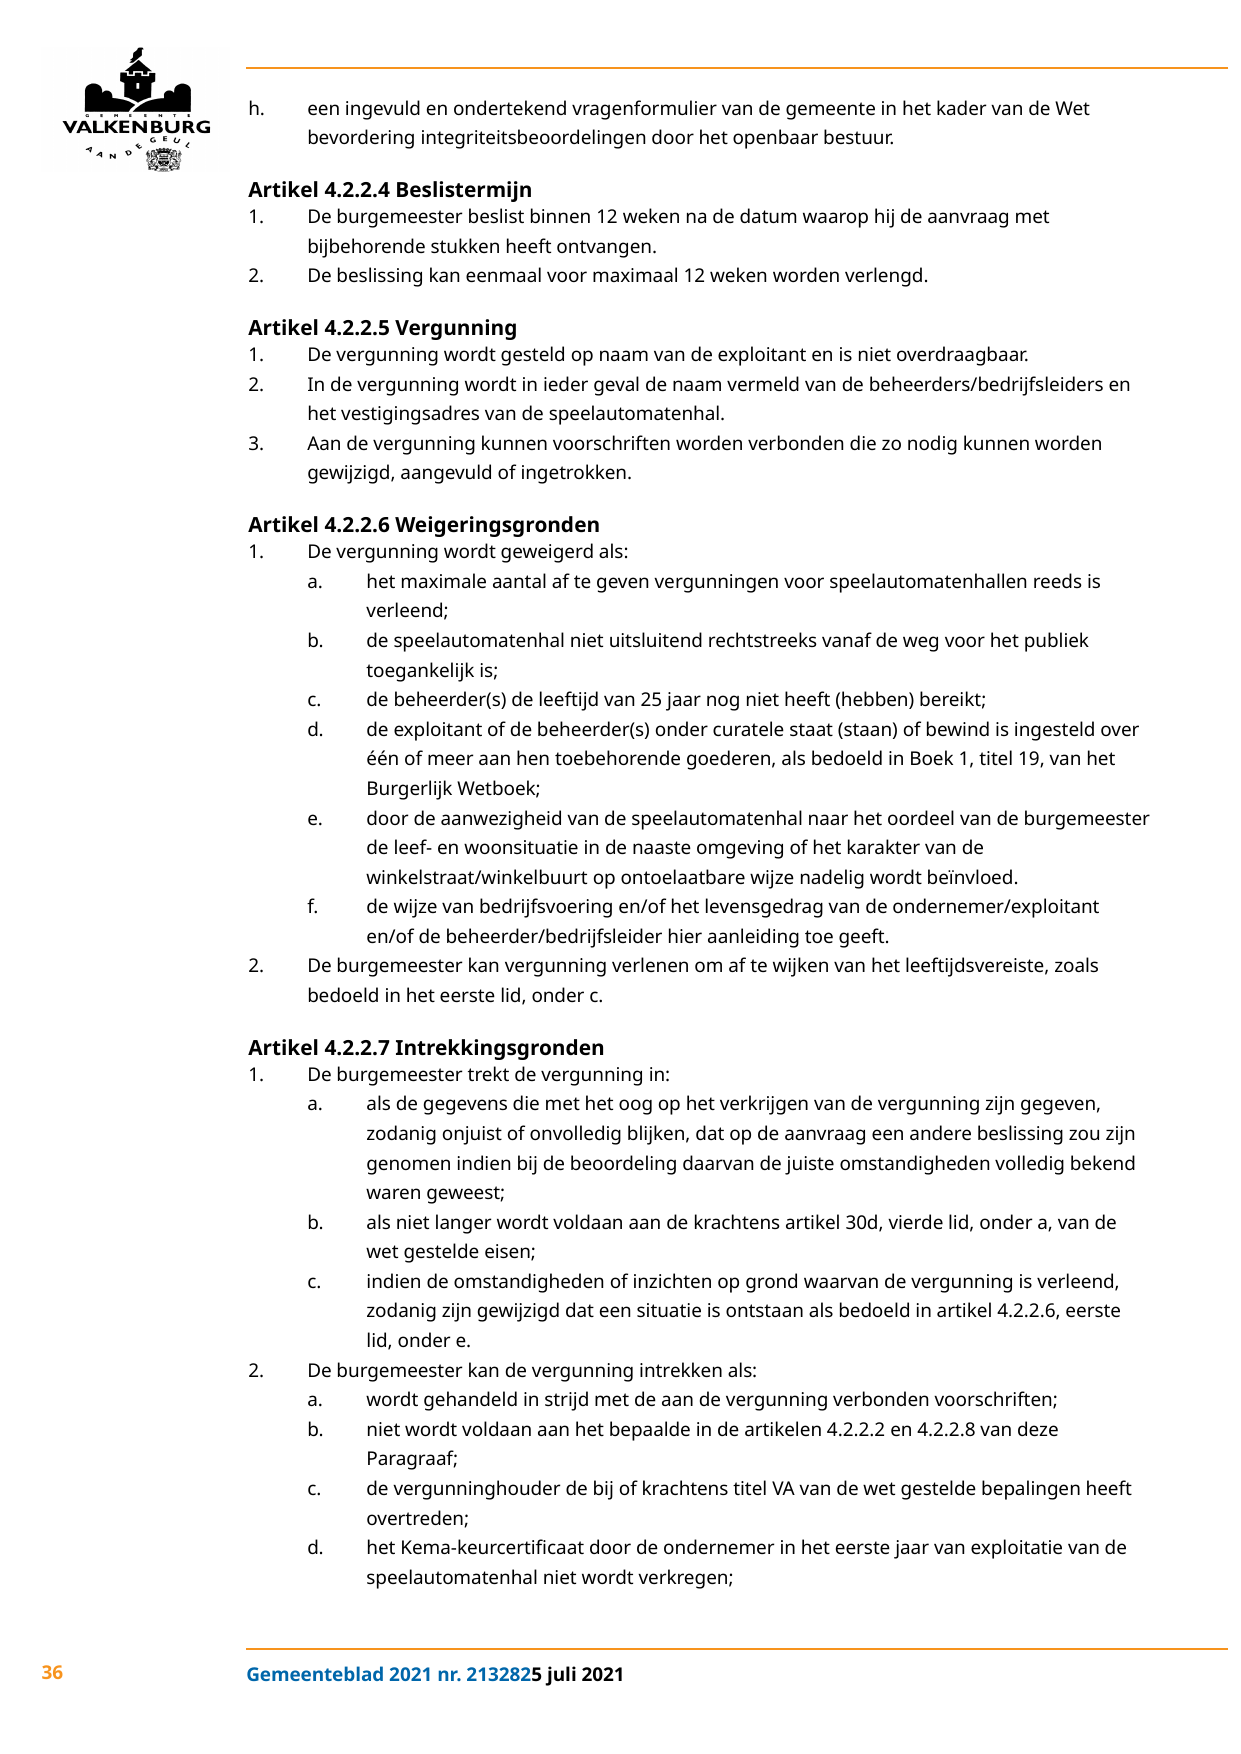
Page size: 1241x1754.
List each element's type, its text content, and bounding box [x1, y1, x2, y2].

list de speelautomatenhal niet uitsluitend rechtstreeks vanaf de weg voor het publiek toegankelijk is; [307, 627, 1152, 682]
list De beslissing kan eenmaal voor maximaal 12 weken worden verlengd. [248, 262, 1152, 288]
list De burgemeester kan vergunning verlenen om af te wijken van het leeftijdsvereiste, zoals bedoeld in het eerste lid, onder c. [248, 953, 1152, 1008]
list De vergunning wordt gesteld op naam van de exploitant en is niet overdraagbaar. [248, 341, 1152, 367]
list de exploitant of de beheerder(s) onder curatele staat (staan) of bewind is ingesteld over één of meer aan hen toebehorende goederen, als bedoeld in Boek 1, titel 19, van het Burgerlijk Wetboek; [307, 716, 1152, 801]
text Artikel 4.2.2.4 Beslistermijn [248, 175, 1152, 203]
list het maximale aantal af te geven vergunningen voor speelautomatenhallen reeds is verleend; [307, 568, 1152, 623]
list De burgemeester trekt de vergunning in: [248, 1061, 1152, 1087]
list een ingevuld en ondertekend vragenformulier van de gemeente in het kader van de Wet bevordering integriteitsbeoordelingen door het openbaar bestuur. [248, 95, 1152, 150]
list De burgemeester beslist binnen 12 weken na de datum waarop hij de aanvraag met bijbehorende stukken heeft ontvangen. [248, 203, 1152, 258]
list De vergunning wordt geweigerd als: [248, 538, 1152, 564]
text Artikel 4.2.2.5 Vergunning [248, 313, 1152, 341]
list Aan de vergunning kunnen voorschriften worden verbonden die zo nodig kunnen worden gewijzigd, aangevuld of ingetrokken. [248, 430, 1152, 485]
list de vergunninghouder de bij of krachtens titel VA van de wet gestelde bepalingen heeft overtreden; [307, 1475, 1152, 1531]
list wordt gehandeld in strijd met de aan de vergunning verbonden voorschriften; [307, 1386, 1152, 1412]
list als niet langer wordt voldaan aan de krachtens artikel 30d, vierde lid, onder a, van de wet gestelde eisen; [307, 1209, 1152, 1264]
list indien de omstandigheden of inzichten op grond waarvan de vergunning is verleend, zodanig zijn gewijzigd dat een situatie is ontstaan als bedoeld in artikel 4.2.2.6, eerste lid, onder e. [307, 1268, 1152, 1353]
text Artikel 4.2.2.6 Weigeringsgronden [248, 510, 1152, 538]
list de beheerder(s) de leeftijd van 25 jaar nog niet heeft (hebben) bereikt; [307, 686, 1152, 712]
list De burgemeester kan de vergunning intrekken als: [248, 1357, 1152, 1383]
list niet wordt voldaan aan het bepaalde in de artikelen 4.2.2.2 en 4.2.2.8 van deze Paragraaf; [307, 1416, 1152, 1471]
list de wijze van bedrijfsvoering en/of het levensgedrag van de ondernemer/exploitant en/of de beheerder/bedrijfsleider hier aanleiding toe geeft. [307, 893, 1152, 949]
list het Kema-keurcertificaat door de ondernemer in het eerste jaar van exploitatie van de speelautomatenhal niet wordt verkregen; [307, 1534, 1152, 1590]
text Artikel 4.2.2.7 Intrekkingsgronden [248, 1033, 1152, 1061]
picture [41, 47, 231, 172]
list als de gegevens die met het oog op het verkrijgen van de vergunning zijn gegeven, zodanig onjuist of onvolledig blijken, dat op de aanvraag een andere beslissing zou zijn genomen indien bij de beoordeling daarvan de juiste omstandigheden volledig bekend waren geweest; [307, 1091, 1152, 1205]
list In de vergunning wordt in ieder geval de naam vermeld van de beheerders/bedrijfsleiders en het vestigingsadres van de speelautomatenhal. [248, 371, 1152, 426]
list door de aanwezigheid van de speelautomatenhal naar het oordeel van de burgemeester de leef- en woonsituatie in de naaste omgeving of het karakter van de winkelstraat/winkelbuurt op ontoelaatbare wijze nadelig wordt beïnvloed. [307, 805, 1152, 889]
